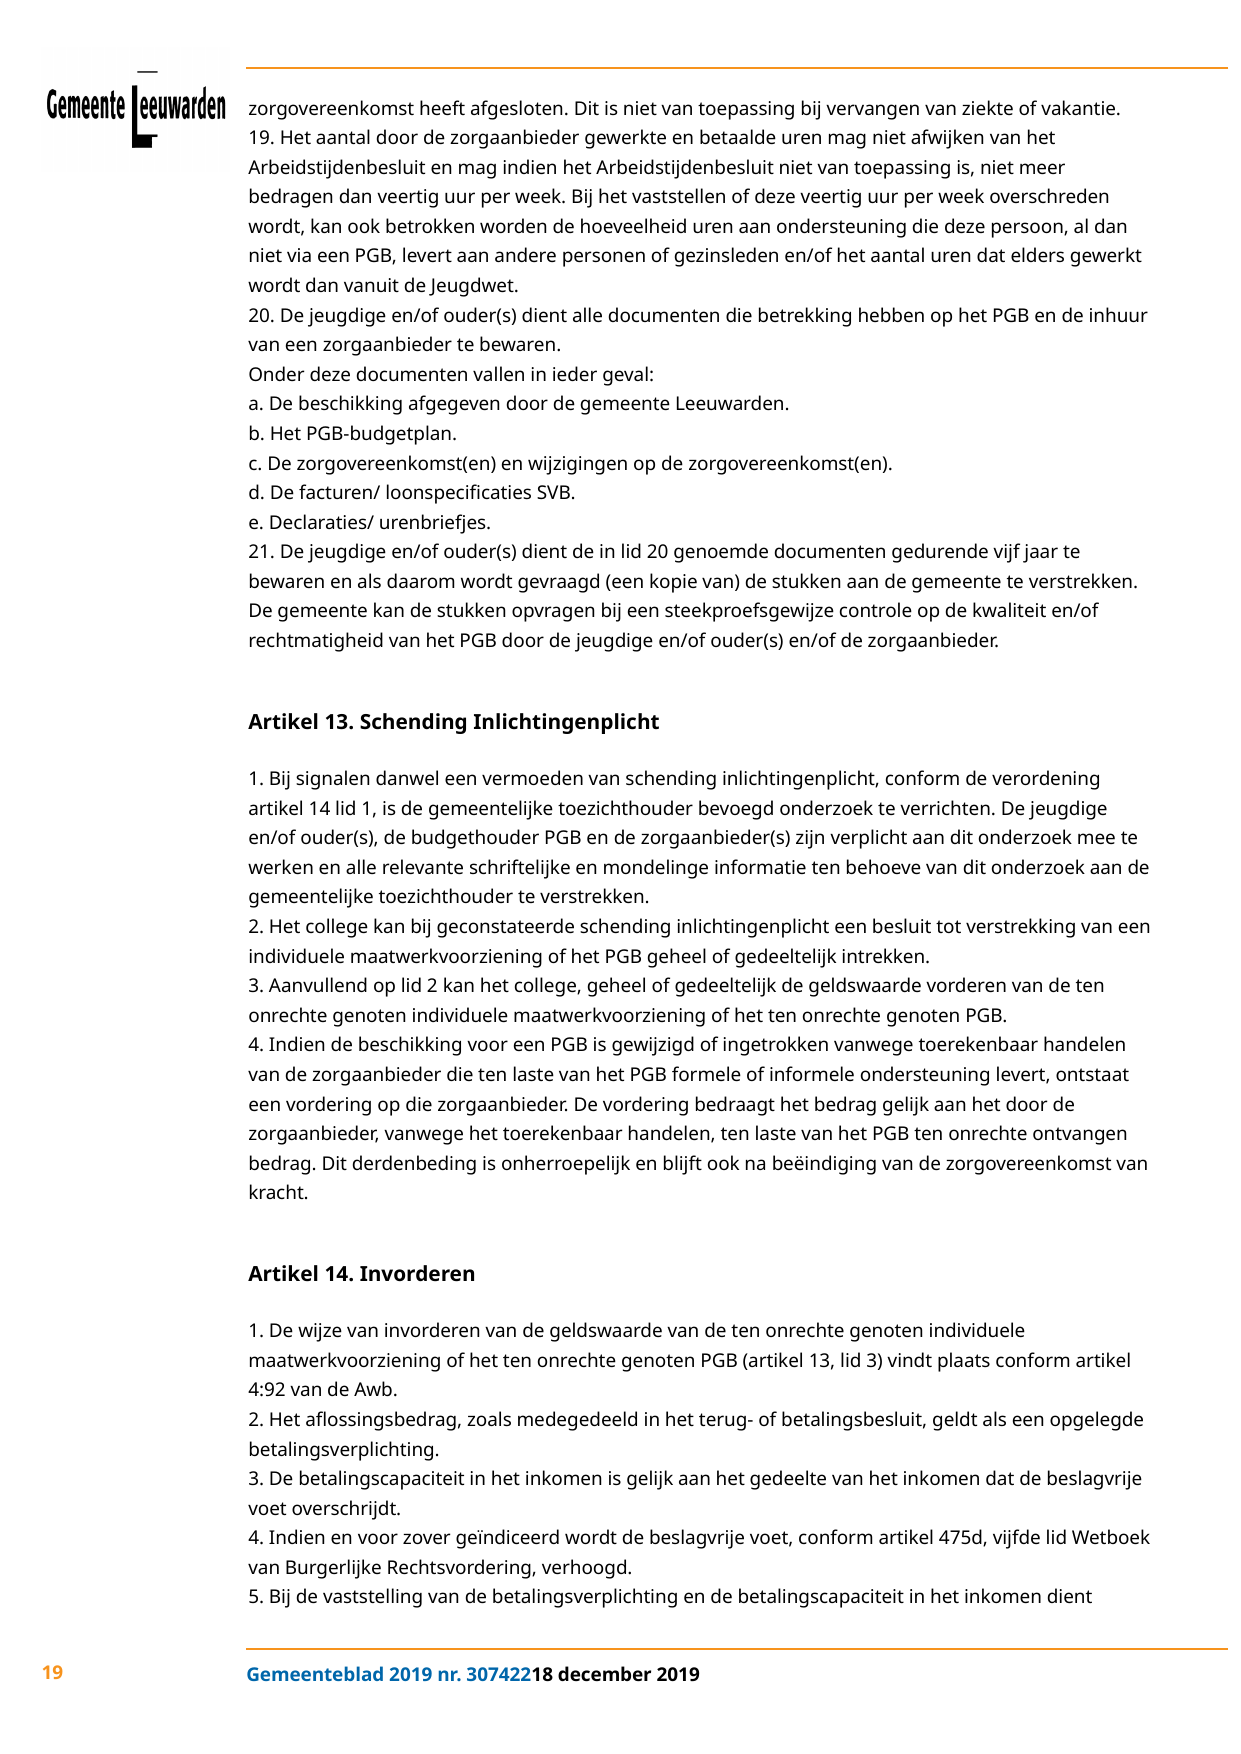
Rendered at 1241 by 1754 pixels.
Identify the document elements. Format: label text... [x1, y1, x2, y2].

text 2. Het college kan bij geconstateerde schending inlichtingenplicht een besluit tot verstrekking van een individuele maatwerkvoorziening of het PGB geheel of gedeeltelijk intrekken. [248, 913, 1152, 968]
text b. Het PGB-budgetplan. [248, 420, 1152, 446]
text 5. Bij de vaststelling van de betalingsverplichting en de betalingscapaciteit in het inkomen dient [248, 1584, 1152, 1609]
picture [41, 47, 231, 172]
text 1. Bij signalen danwel een vermoeden van schending inlichtingenplicht, conform de verordening artikel 14 lid 1, is de gemeentelijke toezichthouder bevoegd onderzoek te verrichten. De jeugdige en/of ouder(s), de budgethouder PGB en de zorgaanbieder(s) zijn verplicht aan dit onderzoek mee te werken en alle relevante schriftelijke en mondelinge informatie ten behoeve van dit onderzoek aan de gemeentelijke toezichthouder te verstrekken. [248, 765, 1152, 909]
text 2. Het aflossingsbedrag, zoals medegedeeld in het terug- of betalingsbesluit, geldt als een opgelegde betalingsverplichting. [248, 1406, 1152, 1462]
text Artikel 13. Schending Inlichtingenplicht [248, 707, 1152, 736]
text a. De beschikking afgegeven door de gemeente Leeuwarden. [248, 391, 1152, 416]
text Artikel 14. Invorderen [248, 1259, 1152, 1288]
text c. De zorgovereenkomst(en) en wijzigingen op de zorgovereenkomst(en). [248, 450, 1152, 476]
text 19. Het aantal door de zorgaanbieder gewerkte en betaalde uren mag niet afwijken van het Arbeidstijdenbesluit en mag indien het Arbeidstijdenbesluit niet van toepassing is, niet meer bedragen dan veertig uur per week. Bij het vaststellen of deze veertig uur per week overschreden wordt, kan ook betrokken worden de hoeveelheid uren aan ondersteuning die deze persoon, al dan niet via een PGB, levert aan andere personen of gezinsleden en/of het aantal uren dat elders gewerkt wordt dan vanuit de Jeugdwet. [248, 124, 1152, 298]
text 3. De betalingscapaciteit in het inkomen is gelijk aan het gedeelte van het inkomen dat de beslagvrije voet overschrijdt. [248, 1465, 1152, 1521]
text Onder deze documenten vallen in ieder geval: [248, 361, 1152, 387]
text 3. Aanvullend op lid 2 kan het college, geheel of gedeeltelijk de geldswaarde vorderen van de ten onrechte genoten individuele maatwerkvoorziening of het ten onrechte genoten PGB. [248, 972, 1152, 1028]
text 20. De jeugdige en/of ouder(s) dient alle documenten die betrekking hebben op het PGB en de inhuur van een zorgaanbieder te bewaren. [248, 302, 1152, 357]
text d. De facturen/ loonspecificaties SVB. [248, 479, 1152, 505]
text e. Declaraties/ urenbriefjes. [248, 509, 1152, 535]
text 21. De jeugdige en/of ouder(s) dient de in lid 20 genoemde documenten gedurende vijf jaar te bewaren en als daarom wordt gevraagd (een kopie van) de stukken aan de gemeente te verstrekken. De gemeente kan de stukken opvragen bij een steekproefsgewijze controle op de kwaliteit en/of rechtmatigheid van het PGB door de jeugdige en/of ouder(s) en/of de zorgaanbieder. [248, 538, 1152, 653]
text zorgovereenkomst heeft afgesloten. Dit is niet van toepassing bij vervangen van ziekte of vakantie. [248, 95, 1152, 121]
text 4. Indien en voor zover geïndiceerd wordt de beslagvrije voet, conform artikel 475d, vijfde lid Wetboek van Burgerlijke Rechtsvordering, verhoogd. [248, 1524, 1152, 1580]
text 4. Indien de beschikking voor een PGB is gewijzigd of ingetrokken vanwege toerekenbaar handelen van de zorgaanbieder die ten laste van het PGB formele of informele ondersteuning levert, ontstaat een vordering op die zorgaanbieder. De vordering bedraagt het bedrag gelijk aan het door de zorgaanbieder, vanwege het toerekenbaar handelen, ten laste van het PGB ten onrechte ontvangen bedrag. Dit derdenbeding is onherroepelijk en blijft ook na beëindiging van de zorgovereenkomst van kracht. [248, 1032, 1152, 1205]
text 1. De wijze van invorderen van de geldswaarde van de ten onrechte genoten individuele maatwerkvoorziening of het ten onrechte genoten PGB (artikel 13, lid 3) vindt plaats conform artikel 4:92 van de Awb. [248, 1317, 1152, 1402]
